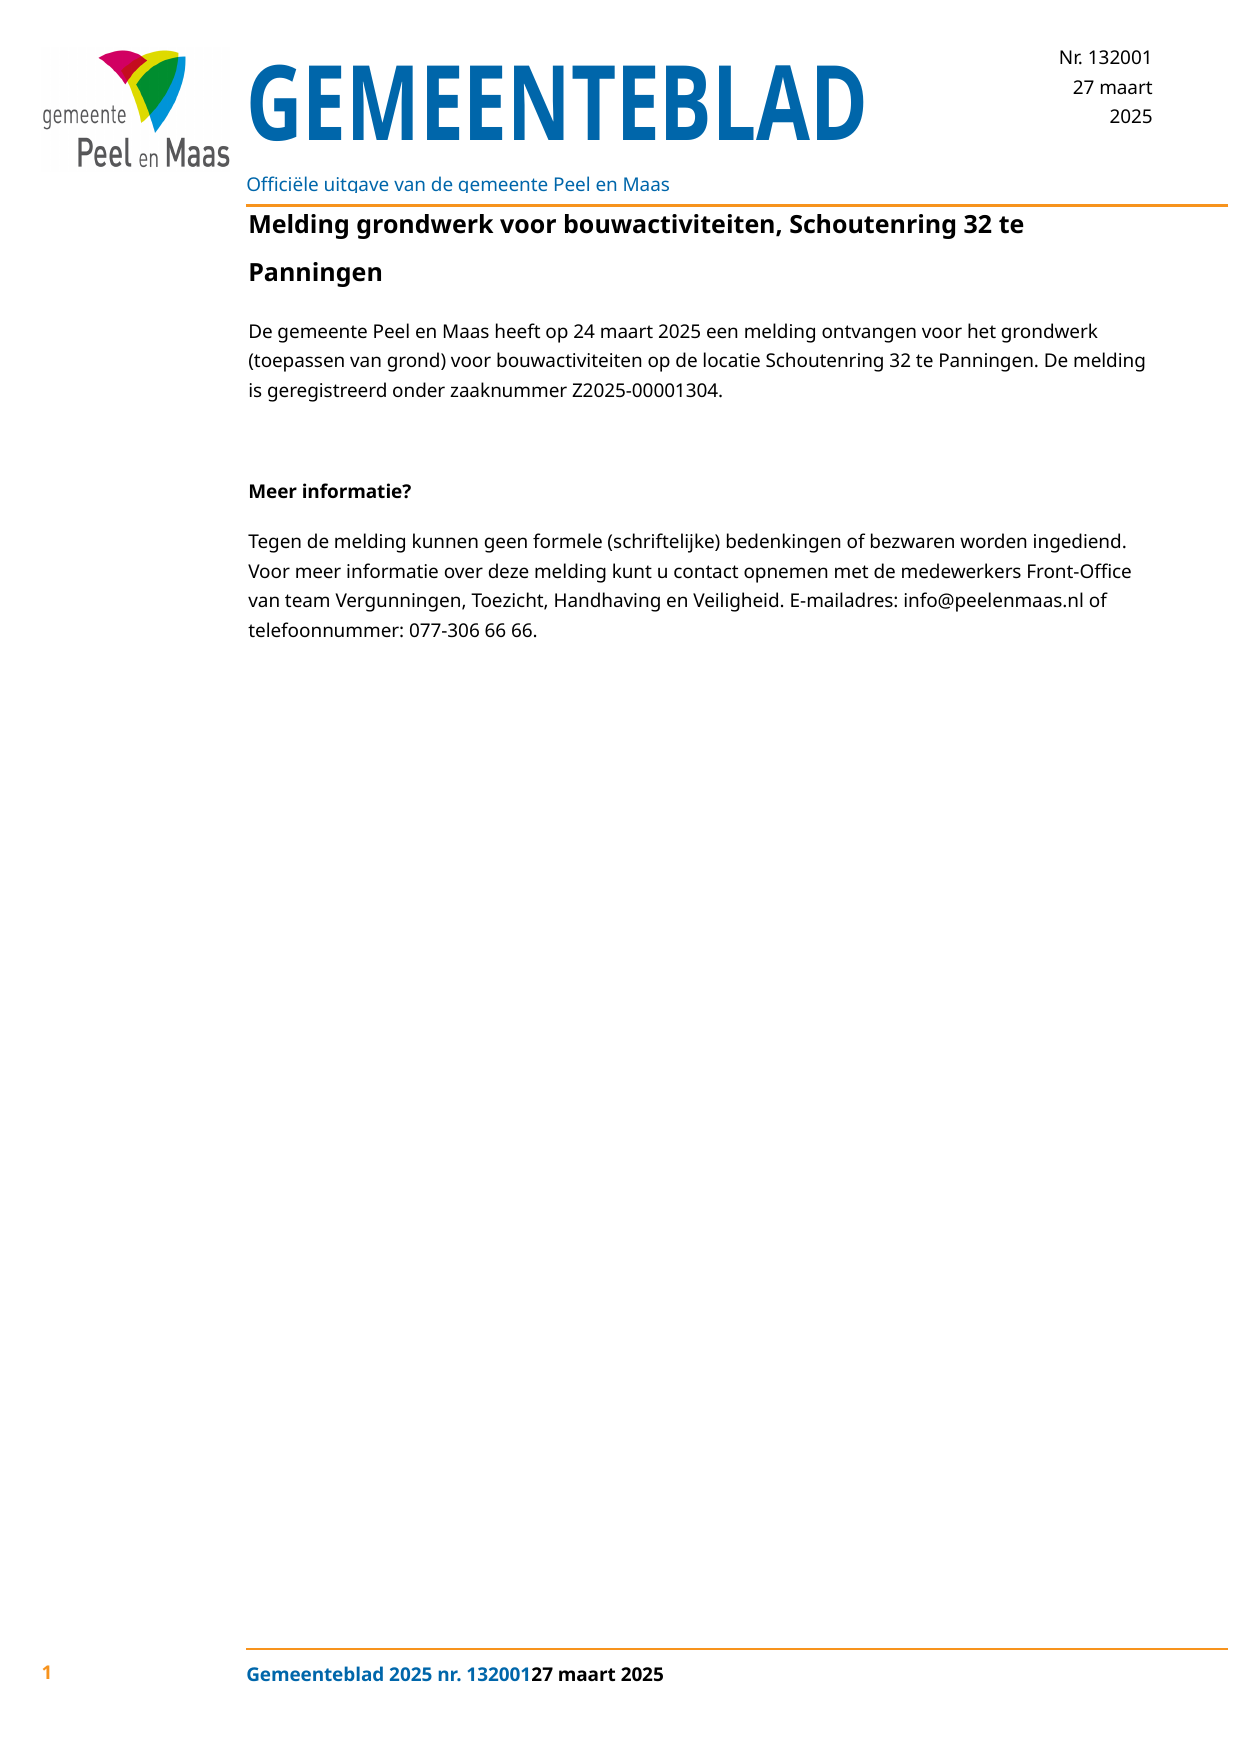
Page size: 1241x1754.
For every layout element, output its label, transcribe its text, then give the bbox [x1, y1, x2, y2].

text Tegen de melding kunnen geen formele (schriftelijke) bedenkingen of bezwaren worden ingediend. Voor meer informatie over deze melding kunt u contact opnemen met de medewerkers Front-Office van team Vergunningen, Toezicht, Handhaving en Veiligheid. E-mailadres: info@peelenmaas.nl of telefoonnummer: 077-306 66 66. [248, 528, 1152, 643]
text Meer informatie? [248, 478, 1152, 504]
picture [41, 47, 231, 172]
text De gemeente Peel en Maas heeft op 24 maart 2025 een melding ontvangen voor het grondwerk (toepassen van grond) voor bouwactiviteiten op de locatie Schoutenring 32 te Panningen. De melding is geregistreerd onder zaaknummer Z2025-00001304. [248, 318, 1152, 403]
text Melding grondwerk voor bouwactiviteiten, Schoutenring 32 te Panningen [248, 207, 1152, 288]
